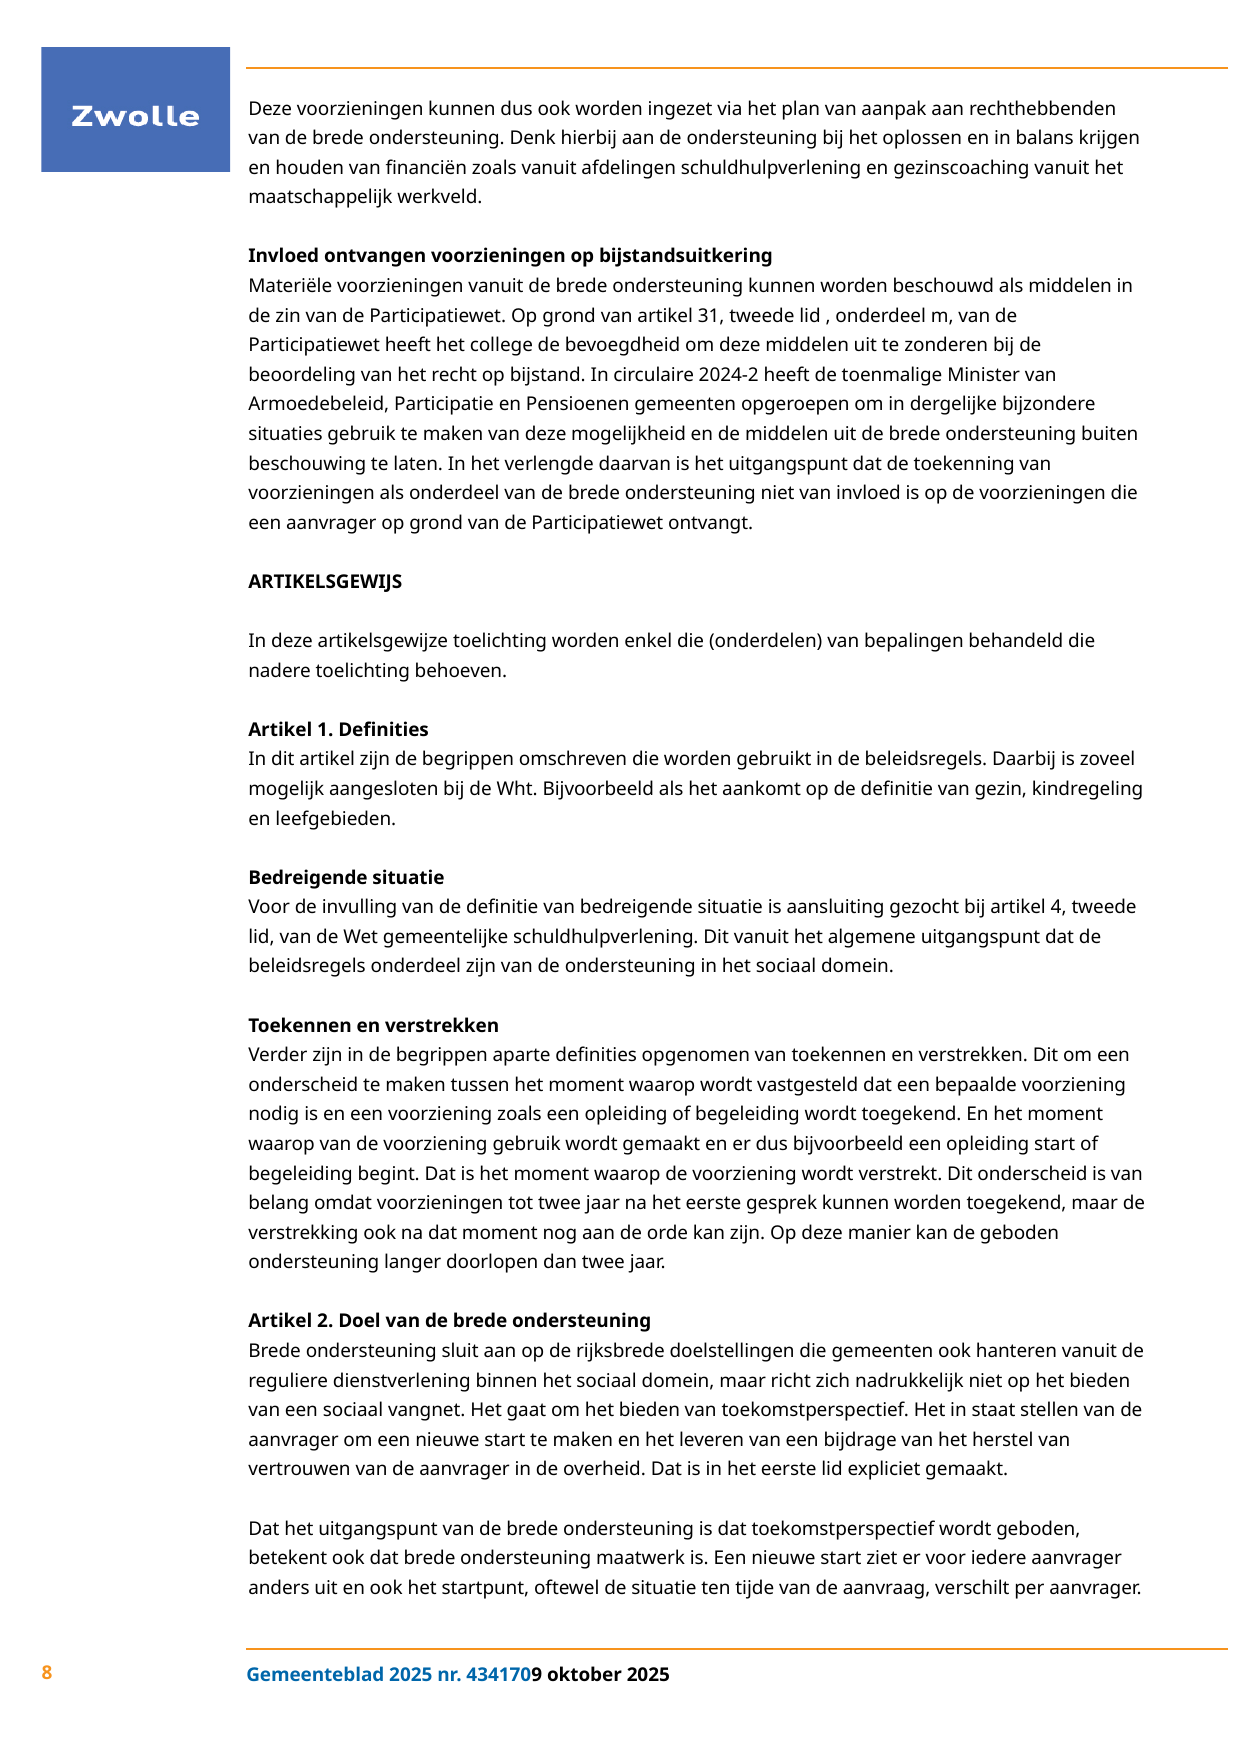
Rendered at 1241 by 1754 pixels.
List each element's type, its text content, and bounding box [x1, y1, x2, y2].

text Artikel 2. Doel van de brede ondersteuning [248, 1308, 1152, 1333]
text Materiële voorzieningen vanuit de brede ondersteuning kunnen worden beschouwd als middelen in de zin van de Participatiewet. Op grond van artikel 31, tweede lid , onderdeel m, van de Participatiewet heeft het college de bevoegdheid om deze middelen uit te zonderen bij de beoordeling van het recht op bijstand. In circulaire 2024-2 heeft de toenmalige Minister van Armoedebeleid, Participatie en Pensioenen gemeenten opgeroepen om in dergelijke bijzondere situaties gebruik te maken van deze mogelijkheid en de middelen uit de brede ondersteuning buiten beschouwing te laten. In het verlengde daarvan is het uitgangspunt dat de toekenning van voorzieningen als onderdeel van de brede ondersteuning niet van invloed is op de voorzieningen die een aanvrager op grond van de Participatiewet ontvangt. [248, 272, 1152, 535]
picture [41, 47, 231, 172]
text Brede ondersteuning sluit aan op de rijksbrede doelstellingen die gemeenten ook hanteren vanuit de reguliere dienstverlening binnen het sociaal domein, maar richt zich nadrukkelijk niet op het bieden van een sociaal vangnet. Het gaat om het bieden van toekomstperspectief. Het in staat stellen van de aanvrager om een nieuwe start te maken en het leveren van een bijdrage van het herstel van vertrouwen van de aanvrager in de overheid. Dat is in het eerste lid expliciet gemaakt. [248, 1337, 1152, 1481]
text Deze voorzieningen kunnen dus ook worden ingezet via het plan van aanpak aan rechthebbenden van de brede ondersteuning. Denk hierbij aan de ondersteuning bij het oplossen en in balans krijgen en houden van financiën zoals vanuit afdelingen schuldhulpverlening en gezinscoaching vanuit het maatschappelijk werkveld. [248, 95, 1152, 209]
text Verder zijn in de begrippen aparte definities opgenomen van toekennen en verstrekken. Dit om een onderscheid te maken tussen het moment waarop wordt vastgesteld dat een bepaalde voorziening nodig is en een voorziening zoals een opleiding of begeleiding wordt toegekend. En het moment waarop van de voorziening gebruik wordt gemaakt en er dus bijvoorbeeld een opleiding start of begeleiding begint. Dat is het moment waarop de voorziening wordt verstrekt. Dit onderscheid is van belang omdat voorzieningen tot twee jaar na het eerste gesprek kunnen worden toegekend, maar de verstrekking ook na dat moment nog aan de orde kan zijn. Op deze manier kan de geboden ondersteuning langer doorlopen dan twee jaar. [248, 1041, 1152, 1274]
text Dat het uitgangspunt van de brede ondersteuning is dat toekomstperspectief wordt geboden, betekent ook dat brede ondersteuning maatwerk is. Een nieuwe start ziet er voor iedere aanvrager anders uit en ook het startpunt, oftewel de situatie ten tijde van de aanvraag, verschilt per aanvrager. [248, 1515, 1152, 1600]
text Bedreigende situatie [248, 864, 1152, 890]
text In dit artikel zijn de begrippen omschreven die worden gebruikt in de beleidsregels. Daarbij is zoveel mogelijk aangesloten bij de Wht. Bijvoorbeeld als het aankomt op de definitie van gezin, kindregeling en leefgebieden. [248, 746, 1152, 831]
text In deze artikelsgewijze toelichting worden enkel die (onderdelen) van bepalingen behandeld die nadere toelichting behoeven. [248, 627, 1152, 683]
text ARTIKELSGEWIJS [248, 568, 1152, 594]
text Artikel 1. Definities [248, 716, 1152, 742]
text Invloed ontvangen voorzieningen op bijstandsuitkering [248, 243, 1152, 268]
text Toekennen en verstrekken [248, 1012, 1152, 1038]
text Voor de invulling van de definitie van bedreigende situatie is aansluiting gezocht bij artikel 4, tweede lid, van de Wet gemeentelijke schuldhulpverlening. Dit vanuit het algemene uitgangspunt dat de beleidsregels onderdeel zijn van de ondersteuning in het sociaal domein. [248, 893, 1152, 978]
